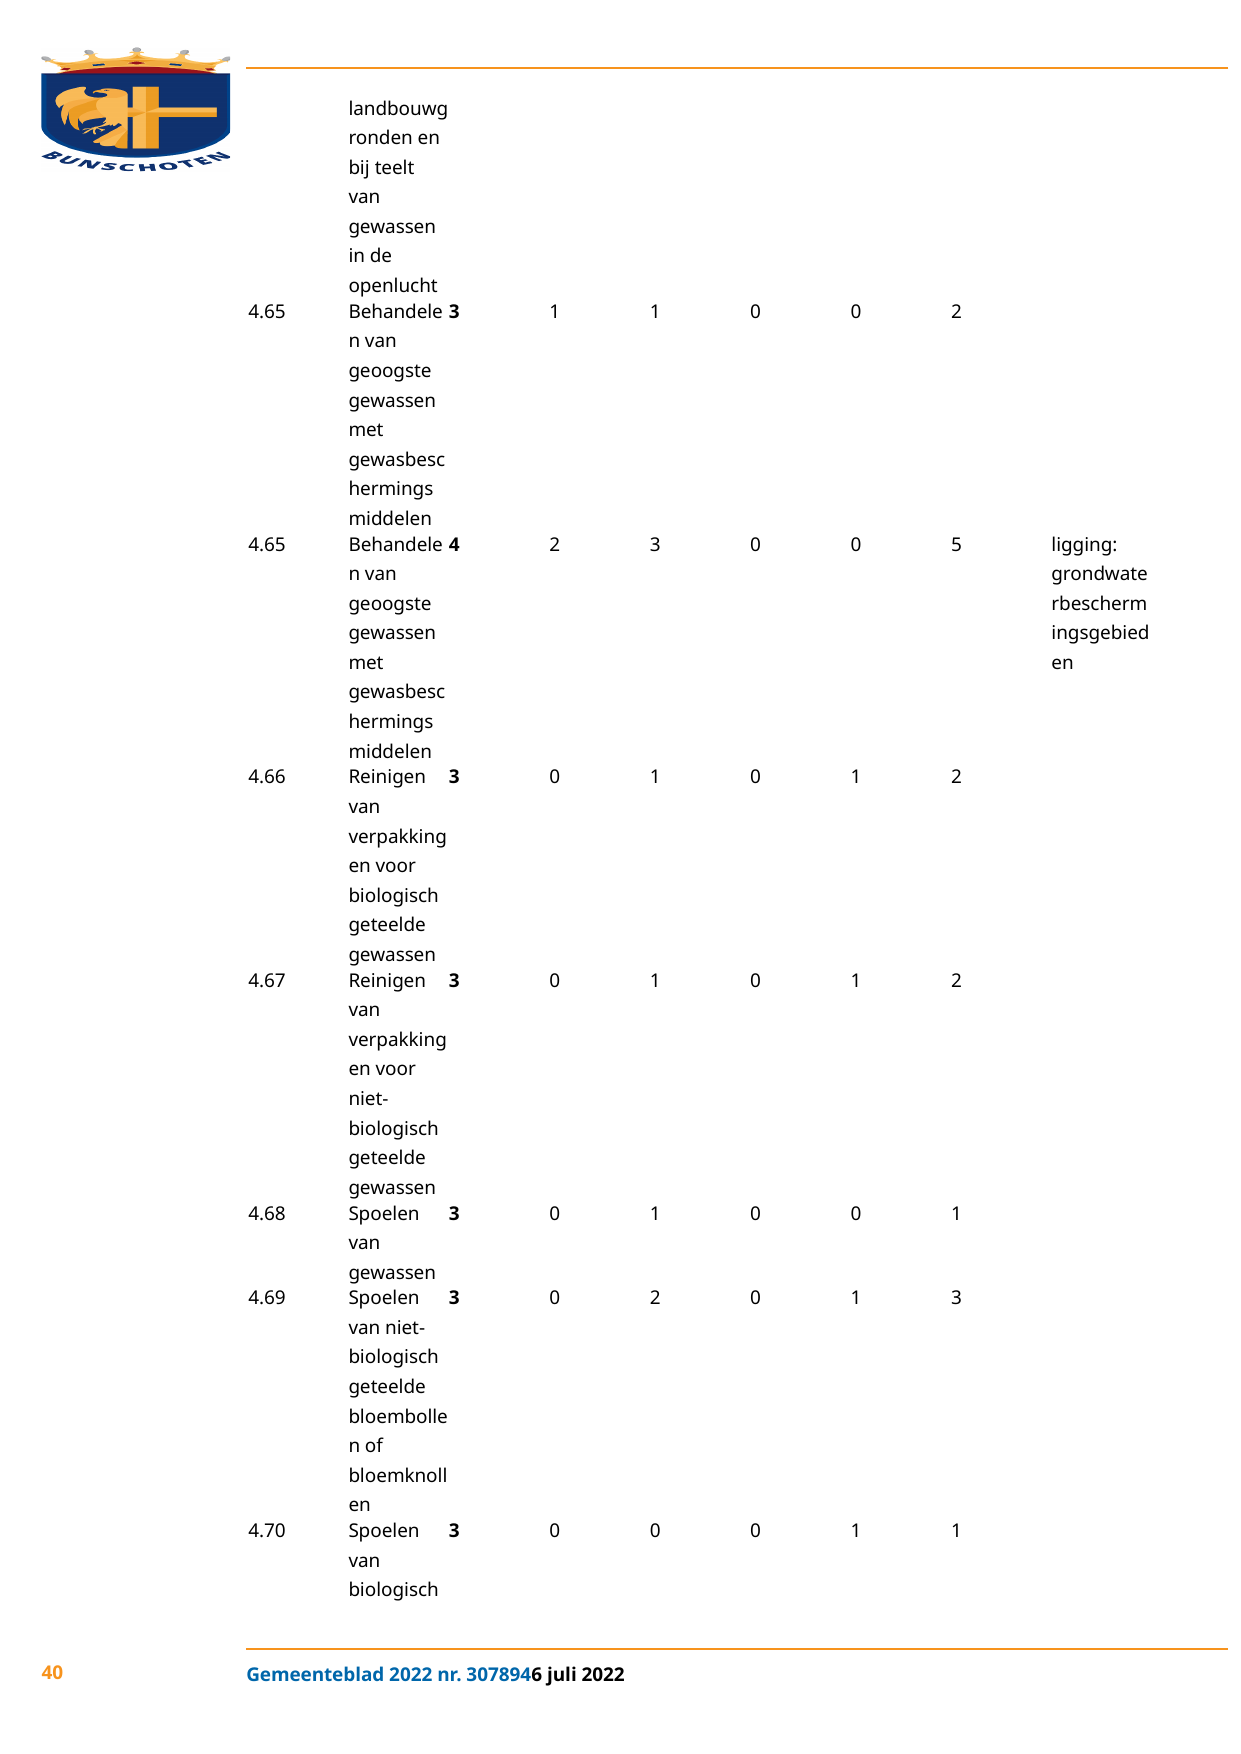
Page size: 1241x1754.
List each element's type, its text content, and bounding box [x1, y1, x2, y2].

table_cell 1 [650, 1200, 750, 1284]
table_cell [951, 95, 1051, 298]
table_cell 0 [549, 1285, 649, 1517]
table_cell 0 [549, 1518, 649, 1602]
table_cell [1051, 764, 1152, 967]
table_cell Behandelen van geoogste gewassen met gewasbeschermingsmiddelen [348, 531, 449, 764]
table_cell 2 [951, 298, 1051, 531]
table_cell 0 [850, 531, 951, 764]
table_cell 1 [650, 764, 750, 967]
table_cell 1 [549, 298, 649, 531]
table_cell 4.68 [248, 1200, 348, 1284]
table_cell 3 [449, 764, 549, 967]
table_cell 1 [951, 1518, 1051, 1602]
table_cell [1051, 95, 1152, 298]
table_cell Spoelen van gewassen [348, 1200, 449, 1284]
table_cell 3 [449, 967, 549, 1200]
table_cell 3 [650, 531, 750, 764]
table_cell 2 [549, 531, 649, 764]
table_cell 3 [449, 1285, 549, 1517]
picture [41, 47, 231, 172]
table_cell 2 [650, 1285, 750, 1517]
table_cell [650, 95, 750, 298]
table_cell 4.65 [248, 298, 348, 531]
table_cell Reinigen van verpakkingen voor biologisch geteelde gewassen [348, 764, 449, 967]
table_cell 0 [750, 764, 850, 967]
table_cell [1051, 298, 1152, 531]
table_cell [1051, 1518, 1152, 1602]
table_cell 0 [750, 1285, 850, 1517]
table_cell [1051, 1285, 1152, 1517]
table_cell [248, 95, 348, 298]
table_cell 0 [750, 1200, 850, 1284]
table_cell ligging: grondwaterbeschermingsgebieden [1051, 531, 1152, 764]
table_cell Spoelen van biologisch [348, 1518, 449, 1602]
table_cell 0 [650, 1518, 750, 1602]
table_cell Reinigen van verpakkingen voor niet-biologisch geteelde gewassen [348, 967, 449, 1200]
table_cell 1 [951, 1200, 1051, 1284]
table_cell 0 [549, 764, 649, 967]
table_cell [750, 95, 850, 298]
table_cell 1 [650, 298, 750, 531]
table_cell [850, 95, 951, 298]
table_cell 0 [549, 1200, 649, 1284]
table_cell 1 [850, 764, 951, 967]
table_cell 2 [951, 764, 1051, 967]
table_cell 1 [850, 1518, 951, 1602]
table_cell 0 [850, 298, 951, 531]
table_cell 4.70 [248, 1518, 348, 1602]
table_cell 3 [449, 298, 549, 531]
table_cell 5 [951, 531, 1051, 764]
table_cell 0 [750, 298, 850, 531]
table_cell 1 [650, 967, 750, 1200]
table_cell [449, 95, 549, 298]
table_cell 3 [449, 1518, 549, 1602]
table_cell 4.69 [248, 1285, 348, 1517]
table_cell [549, 95, 649, 298]
table_cell 4.67 [248, 967, 348, 1200]
table_cell Behandelen van geoogste gewassen met gewasbeschermingsmiddelen [348, 298, 449, 531]
table_cell landbouwgronden en bij teelt van gewassen in de openlucht [348, 95, 449, 298]
table_cell 0 [750, 531, 850, 764]
table_cell 1 [850, 1285, 951, 1517]
table_cell Spoelen van niet-biologisch geteelde bloembollen of bloemknollen [348, 1285, 449, 1517]
table_cell 3 [951, 1285, 1051, 1517]
table_cell 2 [951, 967, 1051, 1200]
table_cell 0 [850, 1200, 951, 1284]
table_cell 0 [549, 967, 649, 1200]
table_cell 1 [850, 967, 951, 1200]
table_cell 4.65 [248, 531, 348, 764]
table_cell [1051, 967, 1152, 1200]
table_cell 4 [449, 531, 549, 764]
table_cell 4.66 [248, 764, 348, 967]
table_cell 0 [750, 1518, 850, 1602]
table_cell 0 [750, 967, 850, 1200]
table_cell 3 [449, 1200, 549, 1284]
table_cell [1051, 1200, 1152, 1284]
